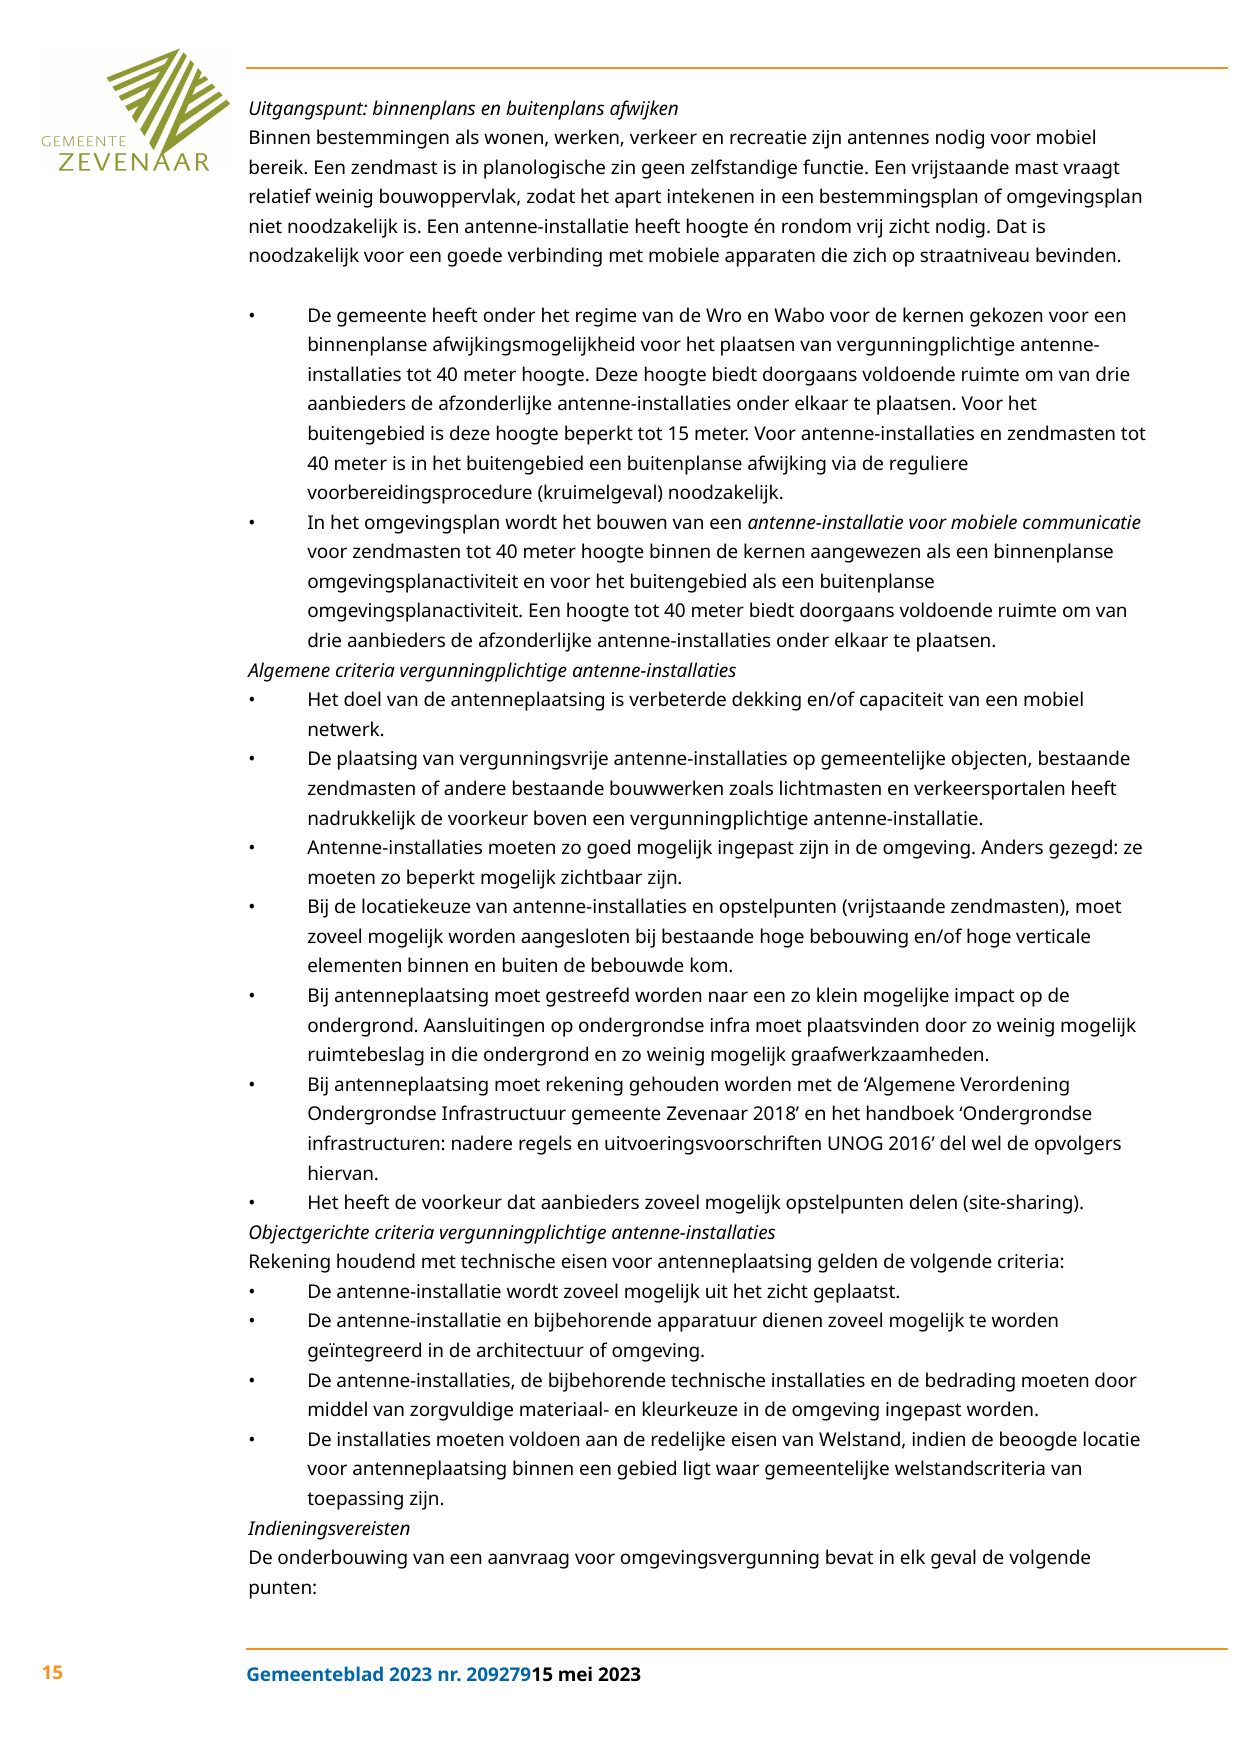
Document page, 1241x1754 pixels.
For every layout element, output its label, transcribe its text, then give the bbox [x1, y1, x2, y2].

list Antenne-installaties moeten zo goed mogelijk ingepast zijn in de omgeving. Anders gezegd: ze moeten zo beperkt mogelijk zichtbaar zijn. [248, 834, 1152, 890]
text Uitgangspunt: binnenplans en buitenplans afwijken [248, 95, 1152, 121]
list De installaties moeten voldoen aan de redelijke eisen van Welstand, indien de beoogde locatie voor antenneplaatsing binnen een gebied ligt waar gemeentelijke welstandscriteria van toepassing zijn. [248, 1426, 1152, 1511]
list Het doel van de antenneplaatsing is verbeterde dekking en/of capaciteit van een mobiel netwerk. [248, 686, 1152, 742]
list De gemeente heeft onder het regime van de Wro en Wabo voor de kernen gekozen voor een binnenplanse afwijkingsmogelijkheid voor het plaatsen van vergunningplichtige antenne-installaties tot 40 meter hoogte. Deze hoogte biedt doorgaans voldoende ruimte om van drie aanbieders de afzonderlijke antenne-installaties onder elkaar te plaatsen. Voor het buitengebied is deze hoogte beperkt tot 15 meter. Voor antenne-installaties en zendmasten tot 40 meter is in het buitengebied een buitenplanse afwijking via de reguliere voorbereidingsprocedure (kruimelgeval) noodzakelijk. [248, 302, 1152, 505]
text Binnen bestemmingen als wonen, werken, verkeer en recreatie zijn antennes nodig voor mobiel bereik. Een zendmast is in planologische zin geen zelfstandige functie. Een vrijstaande mast vraagt relatief weinig bouwoppervlak, zodat het apart intekenen in een bestemmingsplan of omgevingsplan niet noodzakelijk is. Een antenne-installatie heeft hoogte én rondom vrij zicht nodig. Dat is noodzakelijk voor een goede verbinding met mobiele apparaten die zich op straatniveau bevinden. [248, 124, 1152, 268]
text Objectgerichte criteria vergunningplichtige antenne-installaties [248, 1219, 1152, 1245]
list De plaatsing van vergunningsvrije antenne-installaties op gemeentelijke objecten, bestaande zendmasten of andere bestaande bouwwerken zoals lichtmasten en verkeersportalen heeft nadrukkelijk de voorkeur boven een vergunningplichtige antenne-installatie. [248, 746, 1152, 831]
text Algemene criteria vergunningplichtige antenne-installaties [248, 657, 1152, 683]
list Bij de locatiekeuze van antenne-installaties en opstelpunten (vrijstaande zendmasten), moet zoveel mogelijk worden aangesloten bij bestaande hoge bebouwing en/of hoge verticale elementen binnen en buiten de bebouwde kom. [248, 893, 1152, 978]
list Het heeft de voorkeur dat aanbieders zoveel mogelijk opstelpunten delen (site-sharing). [248, 1189, 1152, 1215]
list In het omgevingsplan wordt het bouwen van een antenne-installatie voor mobiele communicatie voor zendmasten tot 40 meter hoogte binnen de kernen aangewezen als een binnenplanse omgevingsplanactiviteit en voor het buitengebied als een buitenplanse omgevingsplanactiviteit. Een hoogte tot 40 meter biedt doorgaans voldoende ruimte om van drie aanbieders de afzonderlijke antenne-installaties onder elkaar te plaatsen. [248, 509, 1152, 653]
text Rekening houdend met technische eisen voor antenneplaatsing gelden de volgende criteria: [248, 1248, 1152, 1274]
text Indieningsvereisten [248, 1515, 1152, 1541]
picture [41, 47, 231, 172]
list De antenne-installaties, de bijbehorende technische installaties en de bedrading moeten door middel van zorgvuldige materiaal- en kleurkeuze in de omgeving ingepast worden. [248, 1367, 1152, 1422]
list De antenne-installatie wordt zoveel mogelijk uit het zicht geplaatst. [248, 1278, 1152, 1304]
list Bij antenneplaatsing moet gestreefd worden naar een zo klein mogelijke impact op de ondergrond. Aansluitingen op ondergrondse infra moet plaatsvinden door zo weinig mogelijk ruimtebeslag in die ondergrond en zo weinig mogelijk graafwerkzaamheden. [248, 982, 1152, 1067]
list De antenne-installatie en bijbehorende apparatuur dienen zoveel mogelijk te worden geïntegreerd in de architectuur of omgeving. [248, 1308, 1152, 1363]
list Bij antenneplaatsing moet rekening gehouden worden met de ‘Algemene Verordening Ondergrondse Infrastructuur gemeente Zevenaar 2018’ en het handboek ‘Ondergrondse infrastructuren: nadere regels en uitvoeringsvoorschriften UNOG 2016’ del wel de opvolgers hiervan. [248, 1071, 1152, 1186]
text De onderbouwing van een aanvraag voor omgevingsvergunning bevat in elk geval de volgende punten: [248, 1544, 1152, 1600]
